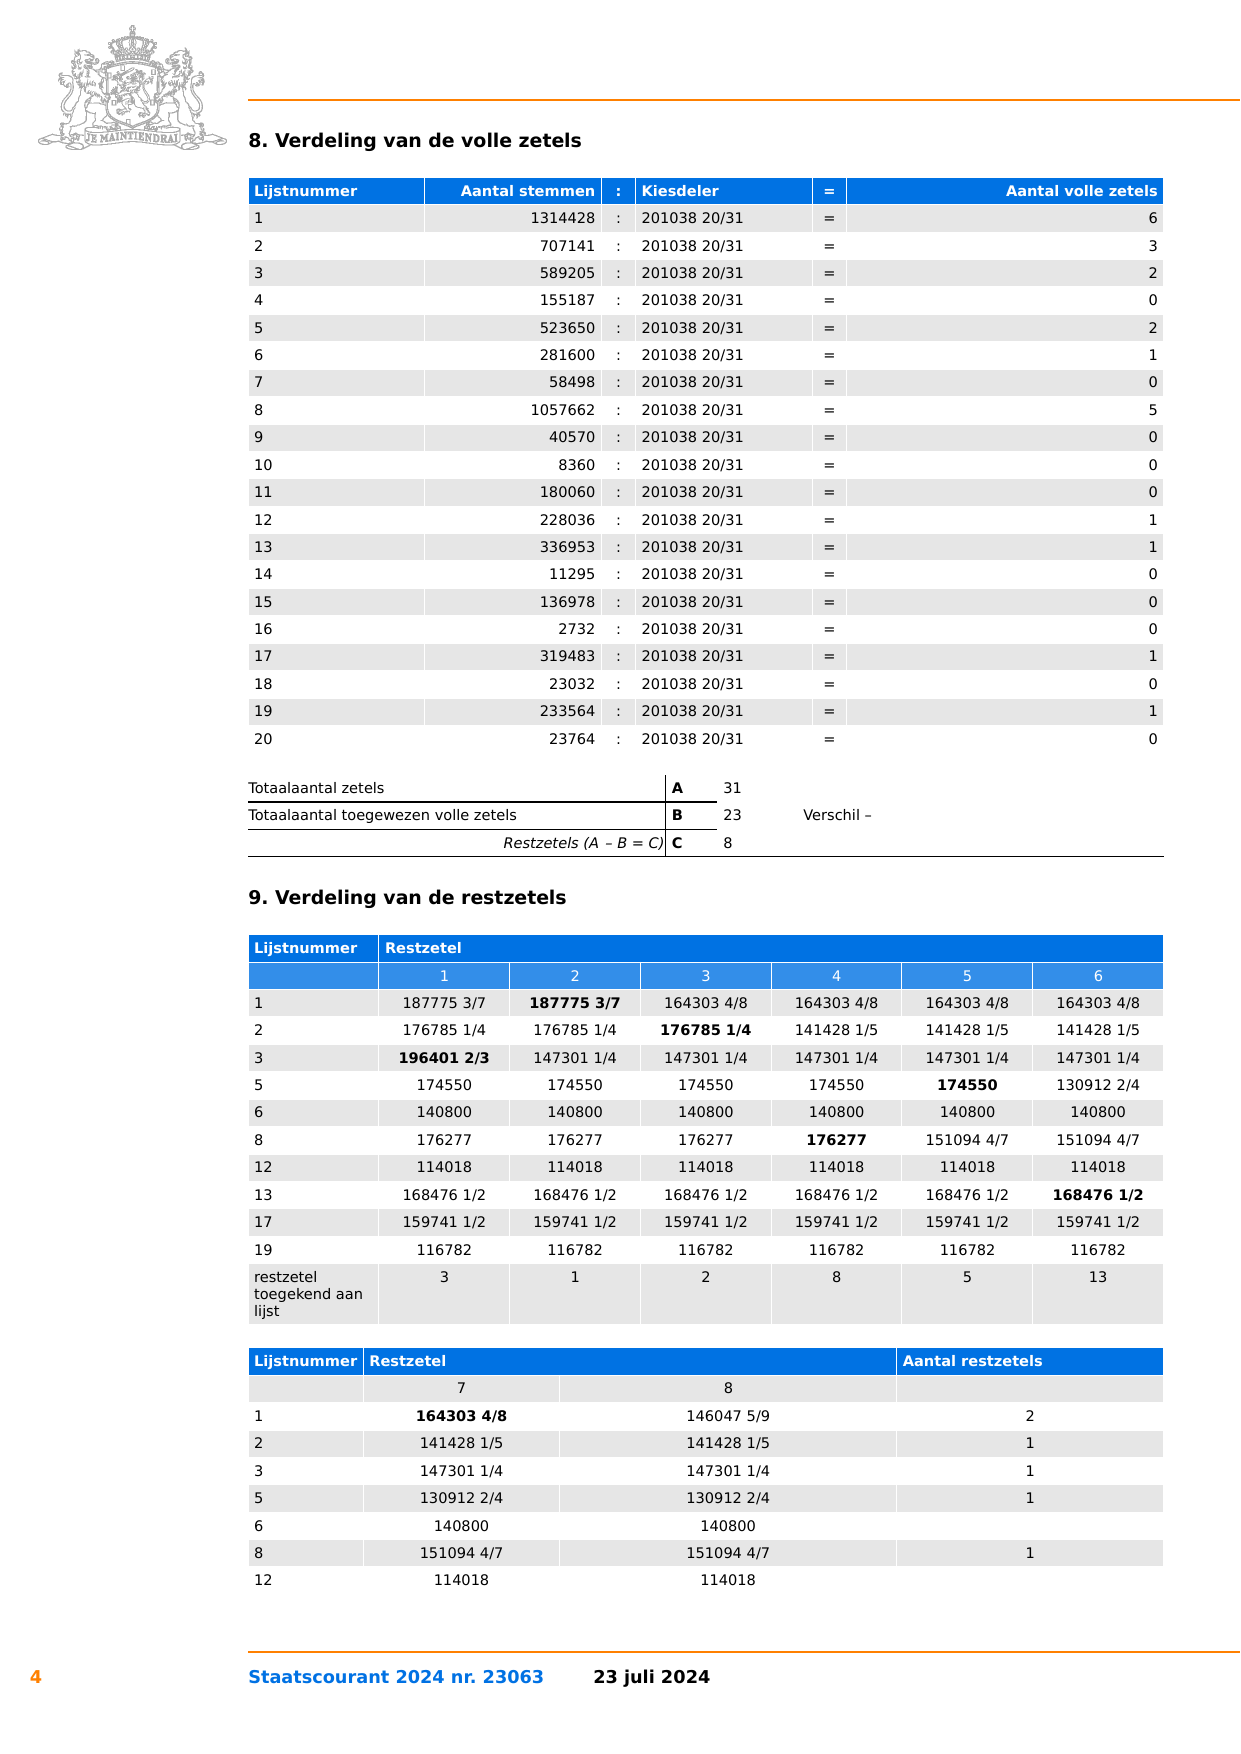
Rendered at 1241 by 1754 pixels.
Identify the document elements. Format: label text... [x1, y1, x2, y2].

table_cell 155187 [425, 288, 601, 314]
table_cell 6 [249, 1513, 363, 1539]
table_header Restzetel [364, 1348, 896, 1375]
table_cell 176277 [379, 1127, 509, 1153]
table_cell 174550 [902, 1072, 1032, 1099]
table_header Restzetel [379, 935, 1163, 962]
table_cell 2 [641, 1264, 771, 1324]
table_cell 201038 20/31 [636, 507, 812, 533]
table_cell 147301 1/4 [902, 1045, 1032, 1071]
table_cell 201038 20/31 [636, 425, 812, 451]
table_header Lijstnummer [249, 1348, 363, 1375]
table_header Totaalaantal zetels [248, 775, 665, 801]
table_cell 2 [897, 1403, 1163, 1429]
table_cell 336953 [425, 534, 601, 560]
table_cell = [813, 233, 846, 259]
table_cell 1 [847, 534, 1163, 560]
table_cell 233564 [425, 699, 601, 725]
table_cell = [813, 288, 846, 314]
table_cell B [666, 803, 717, 829]
table_cell = [813, 425, 846, 451]
table_cell = [813, 671, 846, 697]
table_header Aantal stemmen [425, 178, 601, 204]
table_cell 147301 1/4 [560, 1458, 896, 1484]
table_cell 201038 20/31 [636, 534, 812, 560]
table_cell = [813, 397, 846, 423]
table_cell 201038 20/31 [636, 397, 812, 423]
table_cell 1 [249, 990, 378, 1016]
table_cell 8 [249, 1540, 363, 1566]
table_cell 8 [772, 1264, 901, 1324]
table_cell : [602, 205, 635, 232]
table_cell 1 [249, 205, 424, 232]
table_cell 201038 20/31 [636, 205, 812, 232]
table_cell 0 [847, 671, 1163, 697]
table_cell 130912 2/4 [1033, 1072, 1163, 1099]
table_cell 2 [249, 1018, 378, 1044]
subtitle 9. Verdeling van de restzetels [248, 887, 1163, 909]
table_cell 140800 [560, 1513, 896, 1539]
table_cell = [813, 479, 846, 506]
table_cell 8 [560, 1376, 896, 1402]
table_cell 140800 [510, 1100, 640, 1126]
table_cell 201038 20/31 [636, 452, 812, 478]
table_cell 6 [1033, 963, 1163, 989]
table_cell 523650 [425, 315, 601, 341]
table_cell : [602, 507, 635, 533]
table_cell 10 [249, 452, 424, 478]
table_cell 0 [847, 425, 1163, 451]
table_cell 187775 3/7 [379, 990, 509, 1016]
table_cell 114018 [1033, 1155, 1163, 1181]
table_cell = [813, 644, 846, 670]
table_cell 2 [847, 315, 1163, 341]
table_cell 140800 [1033, 1100, 1163, 1126]
table_cell 0 [847, 370, 1163, 396]
table_cell = [813, 260, 846, 286]
table_header Aantal restzetels [897, 1348, 1163, 1375]
table_cell 176277 [772, 1127, 901, 1153]
table_cell 147301 1/4 [364, 1458, 559, 1484]
table_cell 151094 4/7 [1033, 1127, 1163, 1153]
table_cell 0 [847, 589, 1163, 615]
table_cell 140800 [379, 1100, 509, 1126]
table_cell 159741 1/2 [902, 1209, 1032, 1236]
table_cell 3 [249, 1045, 378, 1071]
table_cell 23 [717, 803, 797, 829]
table_cell 140800 [641, 1100, 771, 1126]
table_cell 4 [249, 288, 424, 314]
table_cell 5 [249, 1072, 378, 1099]
table_cell 114018 [902, 1155, 1032, 1181]
table_cell 141428 1/5 [772, 1018, 901, 1044]
table_cell 589205 [425, 260, 601, 286]
table_cell 5 [902, 1264, 1032, 1324]
table_cell : [602, 699, 635, 725]
table_header Lijstnummer [249, 178, 424, 204]
table_cell 3 [847, 233, 1163, 259]
table_header : [602, 178, 635, 204]
table_cell [897, 1513, 1163, 1539]
table_cell 3 [379, 1264, 509, 1324]
table_header [798, 775, 1163, 801]
table_cell 1 [379, 963, 509, 989]
table_cell 147301 1/4 [1033, 1045, 1163, 1071]
table_cell 151094 4/7 [902, 1127, 1032, 1153]
table_cell 176785 1/4 [510, 1018, 640, 1044]
table_cell 11295 [425, 561, 601, 588]
table_cell : [602, 342, 635, 369]
table_cell 2 [249, 233, 424, 259]
table_header A [666, 775, 717, 801]
table_cell 151094 4/7 [560, 1540, 896, 1566]
table_cell 136978 [425, 589, 601, 615]
table_cell 164303 4/8 [1033, 990, 1163, 1016]
table_cell 2 [249, 1431, 363, 1457]
table_header = [813, 178, 846, 204]
table_cell 1 [897, 1540, 1163, 1566]
table_cell 201038 20/31 [636, 699, 812, 725]
table_cell 7 [364, 1376, 559, 1402]
table_cell 12 [249, 1568, 363, 1594]
table_cell 13 [249, 1182, 378, 1208]
table_cell = [813, 699, 846, 725]
table_cell 5 [902, 963, 1032, 989]
table_cell 2 [510, 963, 640, 989]
table_cell 12 [249, 1155, 378, 1181]
table_cell 116782 [641, 1237, 771, 1263]
table_cell 40570 [425, 425, 601, 451]
table_cell Restzetels (A – B = C) [248, 830, 665, 856]
table_header Kiesdeler [636, 178, 812, 204]
table_cell 8360 [425, 452, 601, 478]
table_cell 147301 1/4 [510, 1045, 640, 1071]
table_cell 164303 4/8 [364, 1403, 559, 1429]
table_cell = [813, 507, 846, 533]
table_cell 23764 [425, 726, 601, 752]
table_cell Verschil – [797, 801, 1163, 856]
table_cell 114018 [510, 1155, 640, 1181]
table_cell : [602, 288, 635, 314]
table_cell 140800 [364, 1513, 559, 1539]
table_cell 201038 20/31 [636, 315, 812, 341]
table_cell : [602, 726, 635, 752]
table_cell 1057662 [425, 397, 601, 423]
table_cell 281600 [425, 342, 601, 369]
table_cell 4 [772, 963, 901, 989]
table_cell 8 [717, 830, 797, 856]
table_cell : [602, 589, 635, 615]
table_cell 141428 1/5 [902, 1018, 1032, 1044]
table_cell 228036 [425, 507, 601, 533]
table_cell : [602, 616, 635, 643]
table_cell 130912 2/4 [560, 1485, 896, 1512]
table_cell 176785 1/4 [379, 1018, 509, 1044]
table_cell : [602, 452, 635, 478]
table_cell = [813, 726, 846, 752]
table_cell 16 [249, 616, 424, 643]
table_cell 11 [249, 479, 424, 506]
table_cell 159741 1/2 [641, 1209, 771, 1236]
table_cell [897, 1568, 1163, 1594]
table_cell 140800 [772, 1100, 901, 1126]
table_cell 201038 20/31 [636, 288, 812, 314]
table_cell 0 [847, 561, 1163, 588]
table_cell 6 [847, 205, 1163, 232]
table_cell 1 [897, 1458, 1163, 1484]
table_cell = [813, 370, 846, 396]
table_header Lijstnummer [249, 935, 378, 962]
table_cell 130912 2/4 [364, 1485, 559, 1512]
table_cell 5 [249, 1485, 363, 1512]
table_cell 201038 20/31 [636, 671, 812, 697]
table_cell 201038 20/31 [636, 342, 812, 369]
table_cell 201038 20/31 [636, 233, 812, 259]
table_cell 1 [847, 507, 1163, 533]
table_cell 1 [847, 699, 1163, 725]
table_cell 2732 [425, 616, 601, 643]
table_cell 6 [249, 1100, 378, 1126]
table_cell 176277 [641, 1127, 771, 1153]
table_cell 164303 4/8 [772, 990, 901, 1016]
table_cell 1 [897, 1485, 1163, 1512]
table_cell 1 [510, 1264, 640, 1324]
table_cell 141428 1/5 [364, 1431, 559, 1457]
table_cell 14 [249, 561, 424, 588]
table_cell 201038 20/31 [636, 589, 812, 615]
table_cell 159741 1/2 [379, 1209, 509, 1236]
table_cell : [602, 479, 635, 506]
table_cell [897, 1376, 1163, 1402]
table_cell 116782 [510, 1237, 640, 1263]
table_cell 0 [847, 452, 1163, 478]
table_cell 9 [249, 425, 424, 451]
table_cell 141428 1/5 [560, 1431, 896, 1457]
table_cell 23032 [425, 671, 601, 697]
table_cell 15 [249, 589, 424, 615]
table_cell 176785 1/4 [641, 1018, 771, 1044]
table_cell 168476 1/2 [772, 1182, 901, 1208]
table_cell 140800 [902, 1100, 1032, 1126]
table_cell [249, 1376, 363, 1402]
table_cell 17 [249, 1209, 378, 1236]
table_cell 151094 4/7 [364, 1540, 559, 1566]
table_cell = [813, 616, 846, 643]
table_cell : [602, 397, 635, 423]
table_cell 114018 [560, 1568, 896, 1594]
table_cell Totaalaantal toegewezen volle zetels [248, 803, 665, 829]
table_cell 159741 1/2 [1033, 1209, 1163, 1236]
table_cell 201038 20/31 [636, 260, 812, 286]
table_cell restzetel toegekend aan lijst [249, 1264, 378, 1324]
table_cell 201038 20/31 [636, 644, 812, 670]
table_cell 12 [249, 507, 424, 533]
table_cell 7 [249, 370, 424, 396]
table_cell 1 [847, 644, 1163, 670]
table_cell : [602, 534, 635, 560]
table_cell 18 [249, 671, 424, 697]
table_cell 1314428 [425, 205, 601, 232]
table_cell 116782 [1033, 1237, 1163, 1263]
table_cell 168476 1/2 [902, 1182, 1032, 1208]
table_cell 3 [249, 1458, 363, 1484]
table_cell = [813, 342, 846, 369]
table_cell 17 [249, 644, 424, 670]
subtitle 8. Verdeling van de volle zetels [248, 130, 1163, 152]
table_cell 159741 1/2 [772, 1209, 901, 1236]
table_cell 114018 [379, 1155, 509, 1181]
table_cell 3 [641, 963, 771, 989]
table_cell 201038 20/31 [636, 616, 812, 643]
table_cell 147301 1/4 [641, 1045, 771, 1071]
table_cell 116782 [772, 1237, 901, 1263]
table_cell 201038 20/31 [636, 479, 812, 506]
table_cell : [602, 233, 635, 259]
table_cell : [602, 561, 635, 588]
table_cell C [666, 830, 717, 856]
table_cell : [602, 644, 635, 670]
table_cell 1 [249, 1403, 363, 1429]
table_cell 2 [847, 260, 1163, 286]
table_cell 164303 4/8 [902, 990, 1032, 1016]
table_cell 58498 [425, 370, 601, 396]
table_cell 174550 [379, 1072, 509, 1099]
table_cell 146047 5/9 [560, 1403, 896, 1429]
table_cell 159741 1/2 [510, 1209, 640, 1236]
table_cell 141428 1/5 [1033, 1018, 1163, 1044]
table_cell 201038 20/31 [636, 370, 812, 396]
table_cell 3 [249, 260, 424, 286]
table_cell 196401 2/3 [379, 1045, 509, 1071]
table_cell 20 [249, 726, 424, 752]
table_cell = [813, 534, 846, 560]
table_cell 8 [249, 1127, 378, 1153]
table_cell 114018 [364, 1568, 559, 1594]
table_cell 1 [897, 1431, 1163, 1457]
table_cell 0 [847, 288, 1163, 314]
table_cell 164303 4/8 [641, 990, 771, 1016]
table_cell 168476 1/2 [379, 1182, 509, 1208]
picture [38, 25, 227, 150]
table_cell 116782 [379, 1237, 509, 1263]
table_cell 201038 20/31 [636, 561, 812, 588]
table_cell 174550 [510, 1072, 640, 1099]
table_cell 13 [1033, 1264, 1163, 1324]
table_cell 174550 [641, 1072, 771, 1099]
table_cell 114018 [641, 1155, 771, 1181]
table_cell 19 [249, 1237, 378, 1263]
table_cell [249, 963, 378, 989]
table_cell = [813, 561, 846, 588]
table_cell : [602, 370, 635, 396]
table_cell = [813, 452, 846, 478]
table_cell 180060 [425, 479, 601, 506]
table_cell 176277 [510, 1127, 640, 1153]
table_cell 201038 20/31 [636, 726, 812, 752]
table_cell 168476 1/2 [1033, 1182, 1163, 1208]
table_header 31 [717, 775, 797, 801]
table_cell : [602, 260, 635, 286]
table_cell 1 [847, 342, 1163, 369]
table_cell 6 [249, 342, 424, 369]
table_cell 147301 1/4 [772, 1045, 901, 1071]
table_cell 187775 3/7 [510, 990, 640, 1016]
table_cell 168476 1/2 [510, 1182, 640, 1208]
table_cell 168476 1/2 [641, 1182, 771, 1208]
table_cell 114018 [772, 1155, 901, 1181]
table_cell 5 [249, 315, 424, 341]
table_cell = [813, 315, 846, 341]
table_cell 0 [847, 479, 1163, 506]
table_header Aantal volle zetels [847, 178, 1163, 204]
table_cell 707141 [425, 233, 601, 259]
table_cell 116782 [902, 1237, 1032, 1263]
table_cell 19 [249, 699, 424, 725]
table_cell = [813, 205, 846, 232]
table_cell : [602, 425, 635, 451]
table_cell 0 [847, 616, 1163, 643]
table_cell 174550 [772, 1072, 901, 1099]
table_cell 5 [847, 397, 1163, 423]
table_cell : [602, 315, 635, 341]
table_cell = [813, 589, 846, 615]
table_cell : [602, 671, 635, 697]
table_cell 319483 [425, 644, 601, 670]
table_cell 13 [249, 534, 424, 560]
table_cell 8 [249, 397, 424, 423]
table_cell 0 [847, 726, 1163, 752]
